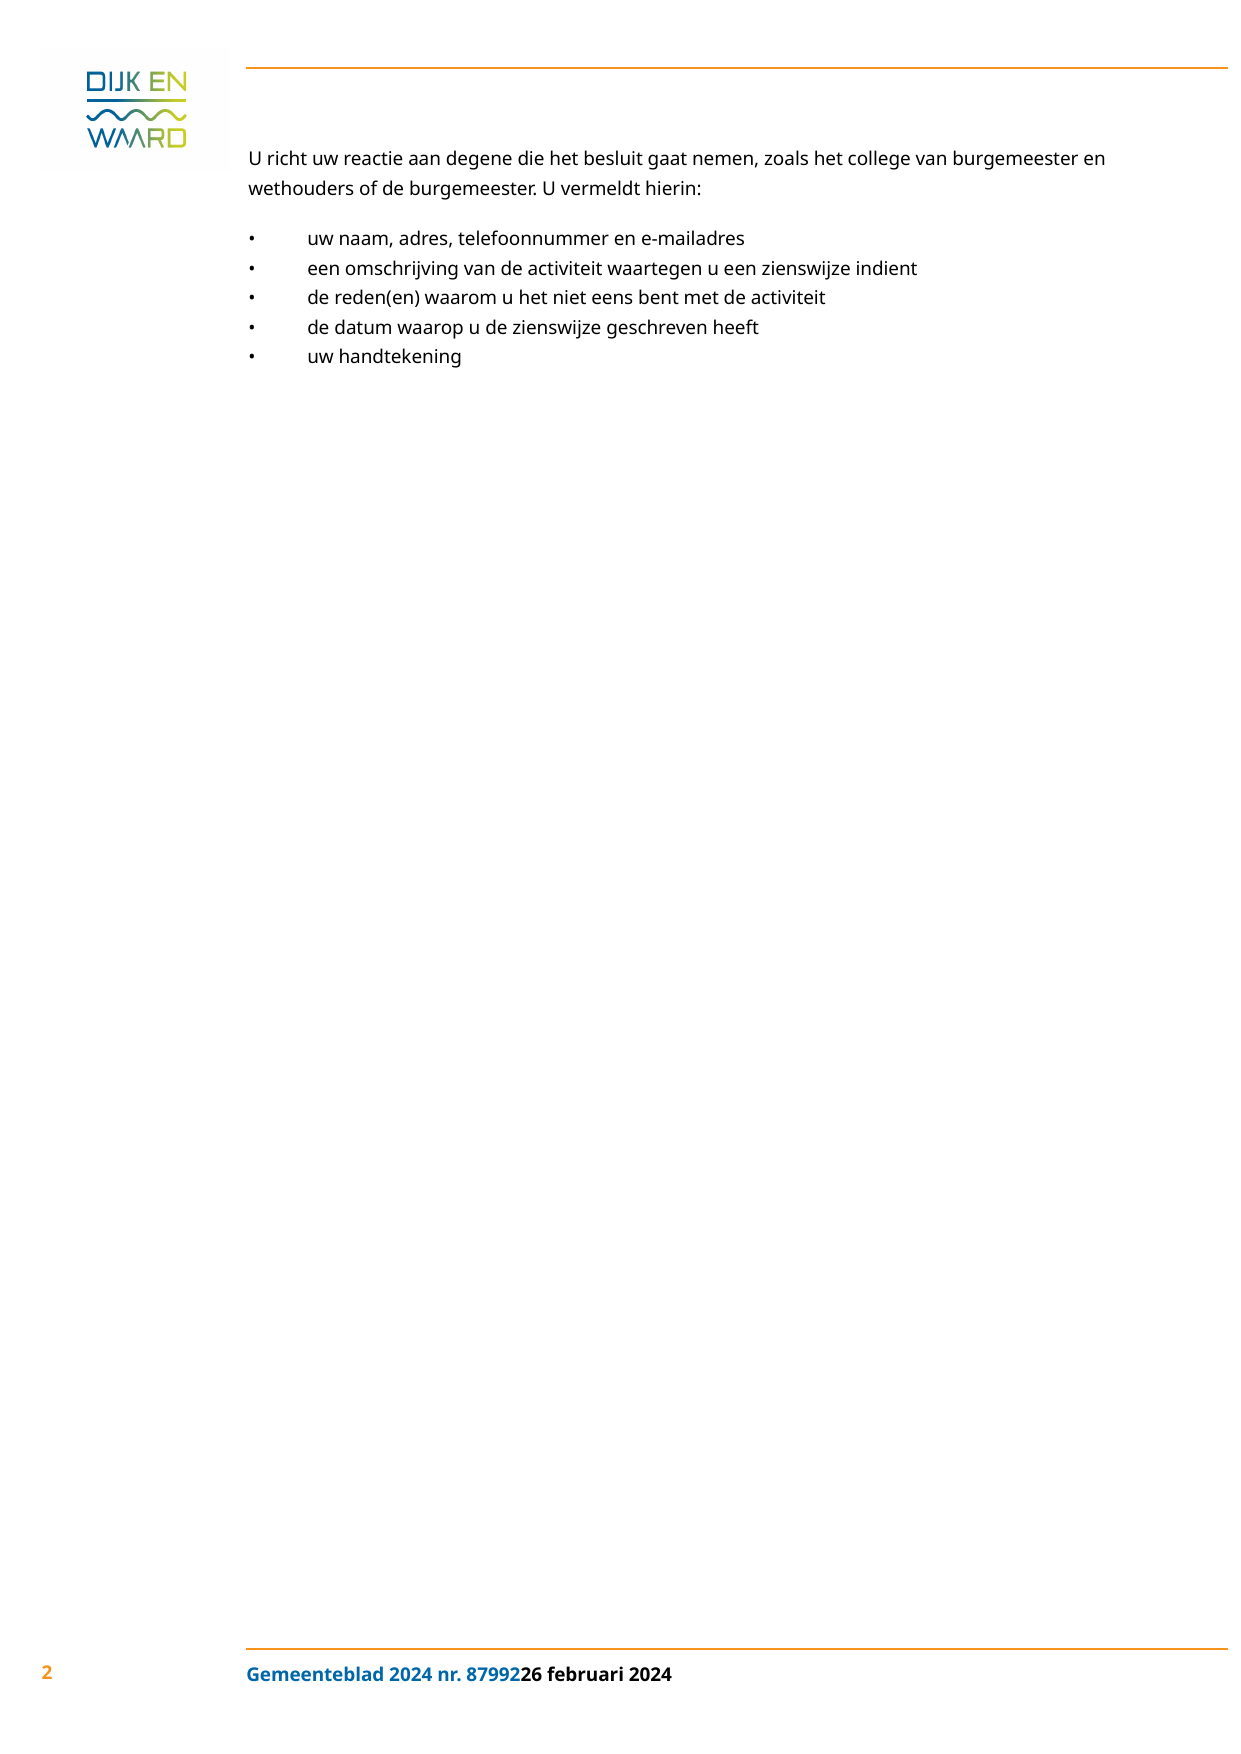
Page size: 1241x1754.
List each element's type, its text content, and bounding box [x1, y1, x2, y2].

list uw handtekening [248, 343, 1152, 369]
picture [41, 47, 231, 172]
list de datum waarop u de zienswijze geschreven heeft [248, 314, 1152, 340]
text ﻿ [248, 474, 1152, 503]
list een omschrijving van de activiteit waartegen u een zienswijze indient [248, 255, 1152, 281]
list de reden(en) waarom u het niet eens bent met de activiteit [248, 284, 1152, 310]
text U richt uw reactie aan degene die het besluit gaat nemen, zoals het college van burgemeester en wethouders of de burgemeester. U vermeldt hierin: [248, 145, 1152, 201]
list uw naam, adres, telefoonnummer en e-mailadres [248, 225, 1152, 251]
